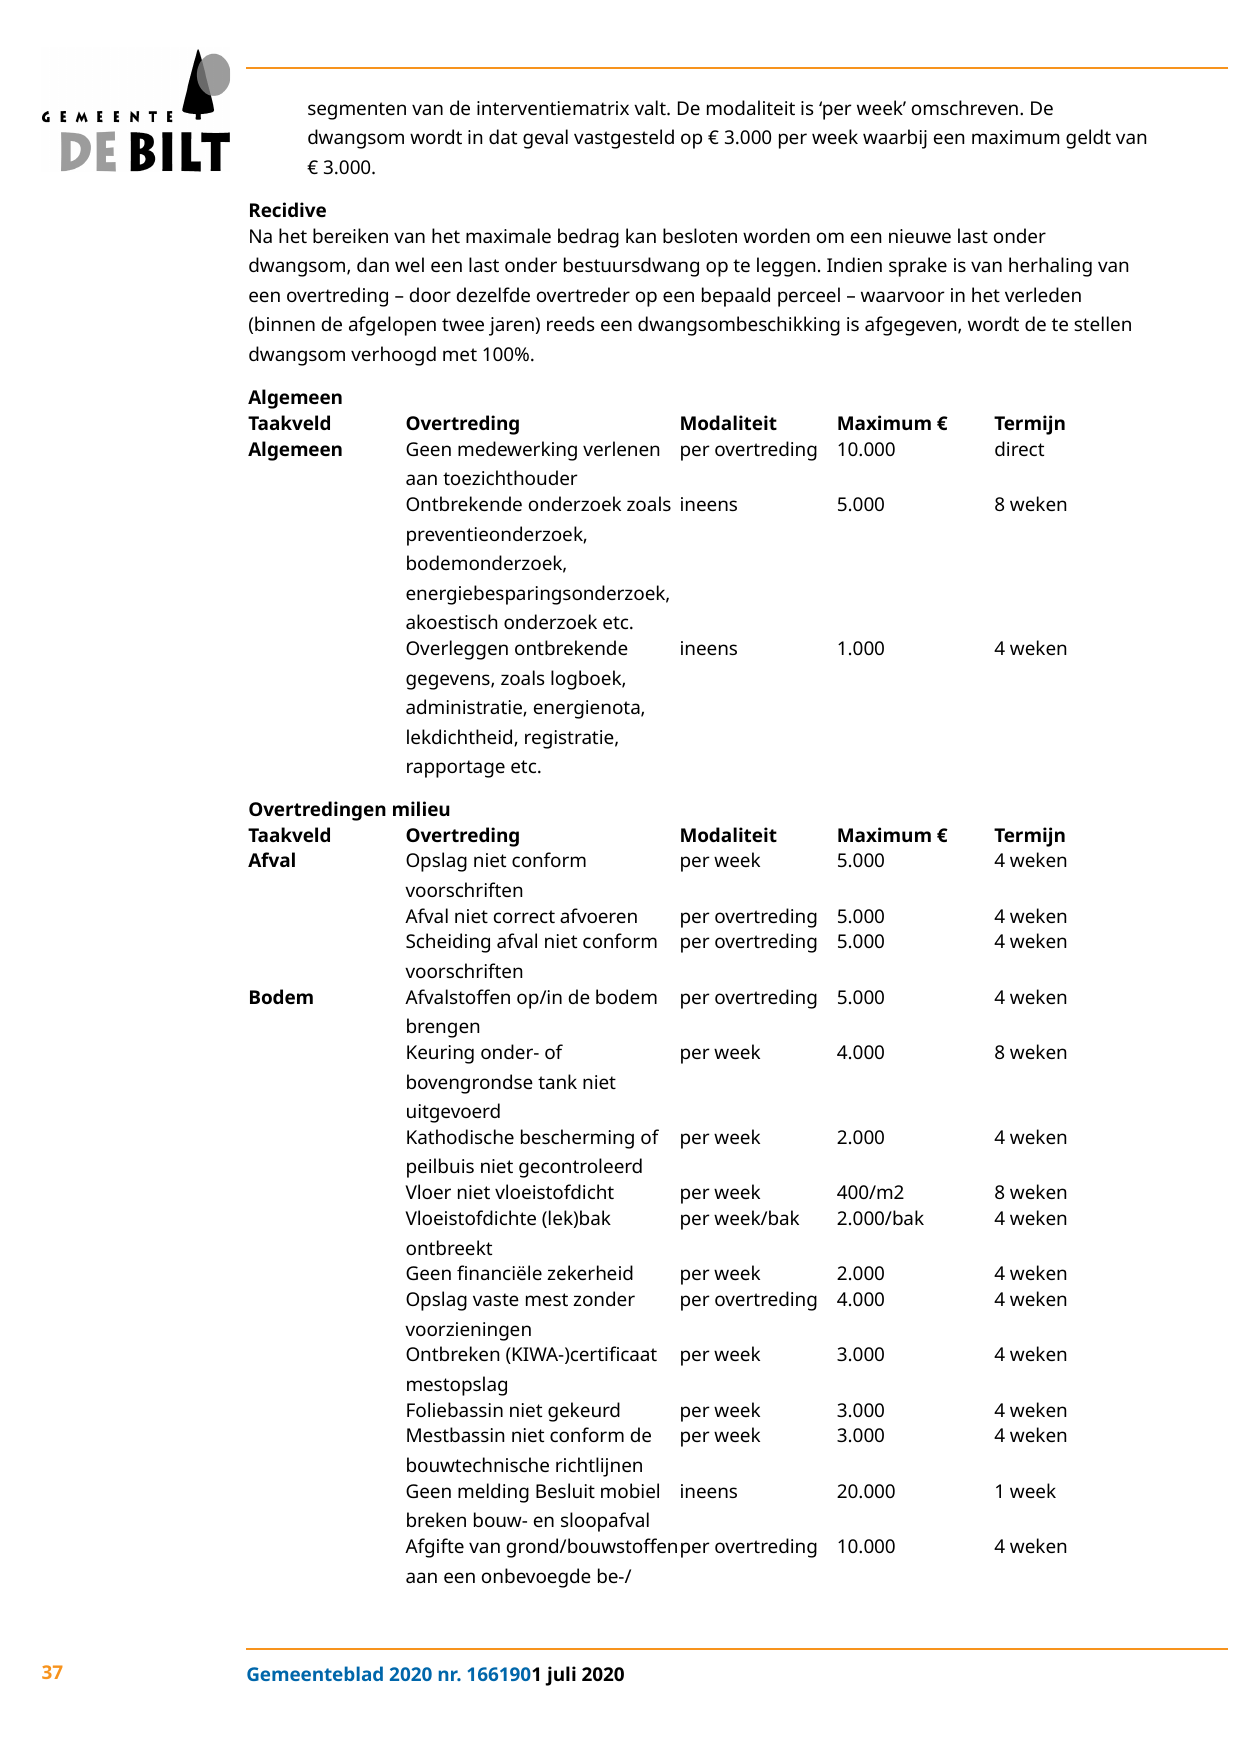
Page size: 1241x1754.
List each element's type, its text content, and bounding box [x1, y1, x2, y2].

table_cell Kathodische bescherming of peilbuis niet gecontroleerd [405, 1124, 679, 1179]
table_cell 4 weken [994, 1342, 1152, 1397]
table_cell 4 weken [994, 984, 1152, 1039]
table_cell 10.000 [837, 436, 994, 491]
table_cell per week [679, 1124, 837, 1179]
table_cell 20.000 [837, 1478, 994, 1533]
table_cell direct [994, 436, 1152, 491]
table_cell [248, 1397, 405, 1423]
table_cell per overtreding [679, 903, 837, 929]
table_header Taakveld [248, 822, 405, 848]
table_cell per week [679, 848, 837, 903]
table_header Maximum € [837, 822, 994, 848]
table_cell 4 weken [994, 635, 1152, 779]
table_cell ineens [679, 491, 837, 635]
table_cell 10.000 [837, 1533, 994, 1588]
table_cell 4 weken [994, 1261, 1152, 1286]
text Overtredingen milieu [248, 796, 1152, 822]
table_cell 400/m2 [837, 1180, 994, 1205]
table_cell Mestbassin niet conform de bouwtechnische richtlijnen [405, 1423, 679, 1478]
table_cell Afvalstoffen op/in de bodem brengen [405, 984, 679, 1039]
table_cell 4 weken [994, 1533, 1152, 1588]
table_cell 5.000 [837, 848, 994, 903]
table_cell Bodem [248, 984, 405, 1039]
table_cell 1 week [994, 1478, 1152, 1533]
table_cell [248, 929, 405, 984]
table_cell Overleggen ontbrekende gegevens, zoals logboek, administratie, energienota, lekdichtheid, registratie, rapportage etc. [405, 635, 679, 779]
table_cell 2.000 [837, 1261, 994, 1286]
table_cell 4 weken [994, 1205, 1152, 1261]
text Na het bereiken van het maximale bedrag kan besloten worden om een nieuwe last onder dwangsom, dan wel een last onder bestuursdwang op te leggen. Indien sprake is van herhaling van een overtreding – door dezelfde overtreder op een bepaald perceel – waarvoor in het verleden (binnen de afgelopen twee jaren) reeds een dwangsombeschikking is afgegeven, wordt de te stellen dwangsom verhoogd met 100%. [248, 223, 1152, 367]
text Algemeen [248, 384, 1152, 410]
table_cell [248, 1423, 405, 1478]
table_cell 4.000 [837, 1039, 994, 1124]
table_cell Afgifte van grond/bouwstoffen aan een onbevoegde be-/ [405, 1533, 679, 1588]
table_cell 4 weken [994, 1423, 1152, 1478]
table_cell per overtreding [679, 436, 837, 491]
table_header Overtreding [405, 822, 679, 848]
table_cell 8 weken [994, 1180, 1152, 1205]
table_cell per overtreding [679, 929, 837, 984]
table_header Termijn [994, 822, 1152, 848]
table_cell [248, 1342, 405, 1397]
table_cell 5.000 [837, 984, 994, 1039]
table_cell per week [679, 1180, 837, 1205]
table_header Overtreding [405, 410, 679, 436]
table_cell Geen financiële zekerheid [405, 1261, 679, 1286]
text Recidive [248, 197, 1152, 223]
table_cell 8 weken [994, 1039, 1152, 1124]
table_cell [248, 903, 405, 929]
table_cell 4 weken [994, 1397, 1152, 1423]
table_cell 4 weken [994, 1124, 1152, 1179]
table_cell ineens [679, 635, 837, 779]
table_cell Afval niet correct afvoeren [405, 903, 679, 929]
table_cell Algemeen [248, 436, 405, 491]
table_cell Geen melding Besluit mobiel breken bouw- en sloopafval [405, 1478, 679, 1533]
table_cell 3.000 [837, 1397, 994, 1423]
table_cell Afval [248, 848, 405, 903]
table_cell 2.000 [837, 1124, 994, 1179]
table_cell 5.000 [837, 929, 994, 984]
table_cell Ontbrekende onderzoek zoals preventieonderzoek, bodemonderzoek, energiebesparingsonderzoek, akoestisch onderzoek etc. [405, 491, 679, 635]
table_cell 8 weken [994, 491, 1152, 635]
table_cell Vloer niet vloeistofdicht [405, 1180, 679, 1205]
table_cell [248, 1205, 405, 1261]
table_cell 4 weken [994, 1286, 1152, 1342]
table_cell [248, 1180, 405, 1205]
table_cell Ontbreken (KIWA-)certificaat mestopslag [405, 1342, 679, 1397]
table_cell per week [679, 1342, 837, 1397]
table_cell Foliebassin niet gekeurd [405, 1397, 679, 1423]
table_cell 3.000 [837, 1423, 994, 1478]
table_cell 3.000 [837, 1342, 994, 1397]
table_cell per overtreding [679, 984, 837, 1039]
list segmenten van de interventiematrix valt. De modaliteit is ‘per week’ omschreven. De dwangsom wordt in dat geval vastgesteld op € 3.000 per week waarbij een maximum geldt van € 3.000. [248, 95, 1152, 180]
table_cell [248, 491, 405, 635]
table_cell ineens [679, 1478, 837, 1533]
table_cell 4 weken [994, 848, 1152, 903]
table_cell [248, 1124, 405, 1179]
table_cell 4 weken [994, 929, 1152, 984]
table_cell Keuring onder- of bovengrondse tank niet uitgevoerd [405, 1039, 679, 1124]
table_cell per week [679, 1423, 837, 1478]
table_cell [248, 1478, 405, 1533]
table_cell 2.000/bak [837, 1205, 994, 1261]
table_cell 5.000 [837, 903, 994, 929]
table_cell 1.000 [837, 635, 994, 779]
table_header Modaliteit [679, 822, 837, 848]
table_cell 4.000 [837, 1286, 994, 1342]
table_cell [248, 635, 405, 779]
table_header Taakveld [248, 410, 405, 436]
table_cell [248, 1039, 405, 1124]
table_cell Vloeistofdichte (lek)bak ontbreekt [405, 1205, 679, 1261]
table_cell per week/bak [679, 1205, 837, 1261]
table_cell per overtreding [679, 1533, 837, 1588]
table_cell [248, 1533, 405, 1588]
table_cell Scheiding afval niet conform voorschriften [405, 929, 679, 984]
table_cell [248, 1261, 405, 1286]
table_cell per overtreding [679, 1286, 837, 1342]
table_header Modaliteit [679, 410, 837, 436]
table_cell per week [679, 1039, 837, 1124]
table_cell Opslag vaste mest zonder voorzieningen [405, 1286, 679, 1342]
table_cell Geen medewerking verlenen aan toezichthouder [405, 436, 679, 491]
table_cell 5.000 [837, 491, 994, 635]
table_cell Opslag niet conform voorschriften [405, 848, 679, 903]
table_cell per week [679, 1261, 837, 1286]
table_header Maximum € [837, 410, 994, 436]
table_header Termijn [994, 410, 1152, 436]
table_cell 4 weken [994, 903, 1152, 929]
picture [41, 47, 231, 172]
table_cell per week [679, 1397, 837, 1423]
table_cell [248, 1286, 405, 1342]
